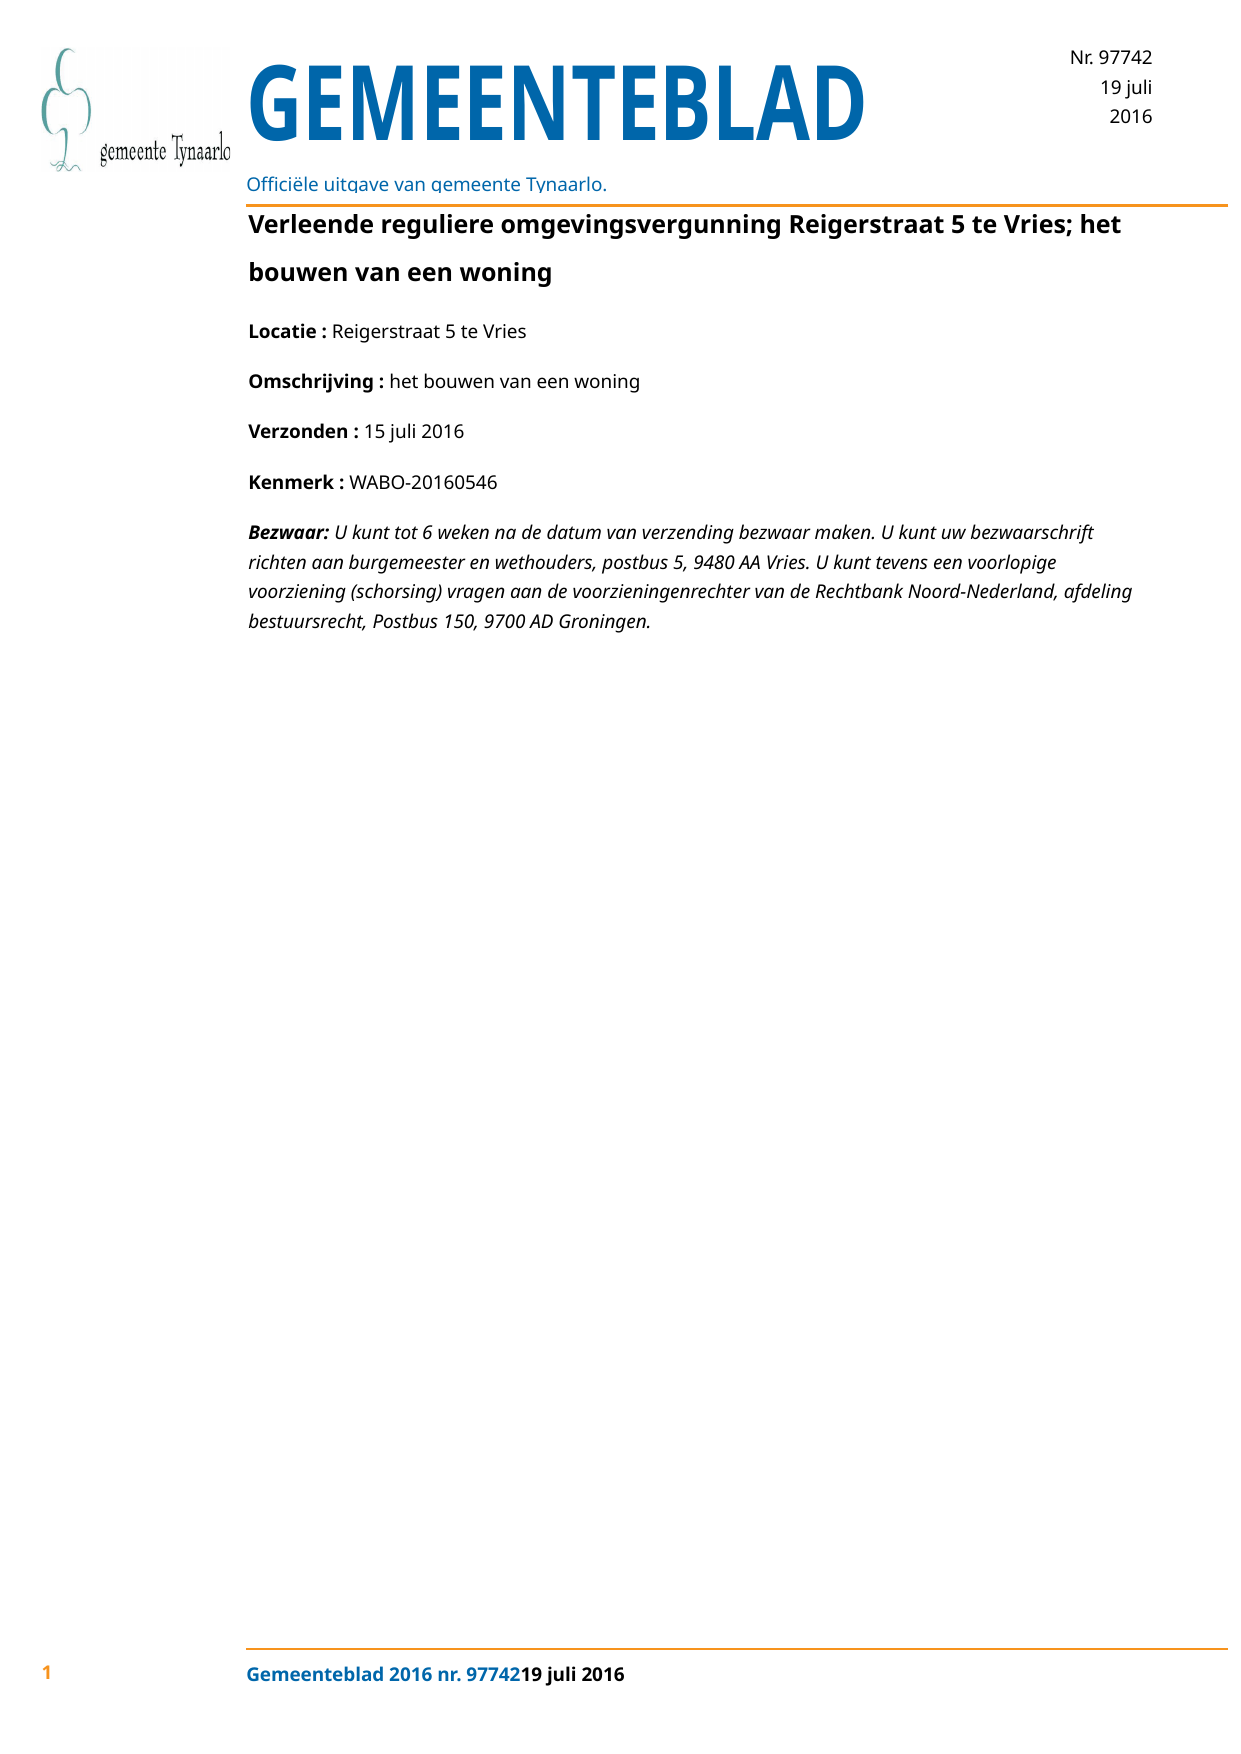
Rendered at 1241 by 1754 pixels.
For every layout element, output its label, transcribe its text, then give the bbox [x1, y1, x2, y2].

text Verzonden : 15 juli 2016 [248, 419, 1152, 444]
picture [41, 47, 231, 172]
text Omschrijving : het bouwen van een woning [248, 368, 1152, 394]
text Verleende reguliere omgevingsvergunning Reigerstraat 5 te Vries; het bouwen van een woning [248, 207, 1152, 288]
text Kenmerk : WABO-20160546 [248, 469, 1152, 495]
text Bezwaar: U kunt tot 6 weken na de datum van verzending bezwaar maken. U kunt uw bezwaarschrift richten aan burgemeester en wethouders, postbus 5, 9480 AA Vries. U kunt tevens een voorlopige voorziening (schorsing) vragen aan de voorzieningenrechter van de Rechtbank Noord-Nederland, afdeling bestuursrecht, Postbus 150, 9700 AD Groningen. [248, 519, 1152, 634]
text Locatie : Reigerstraat 5 te Vries [248, 318, 1152, 344]
